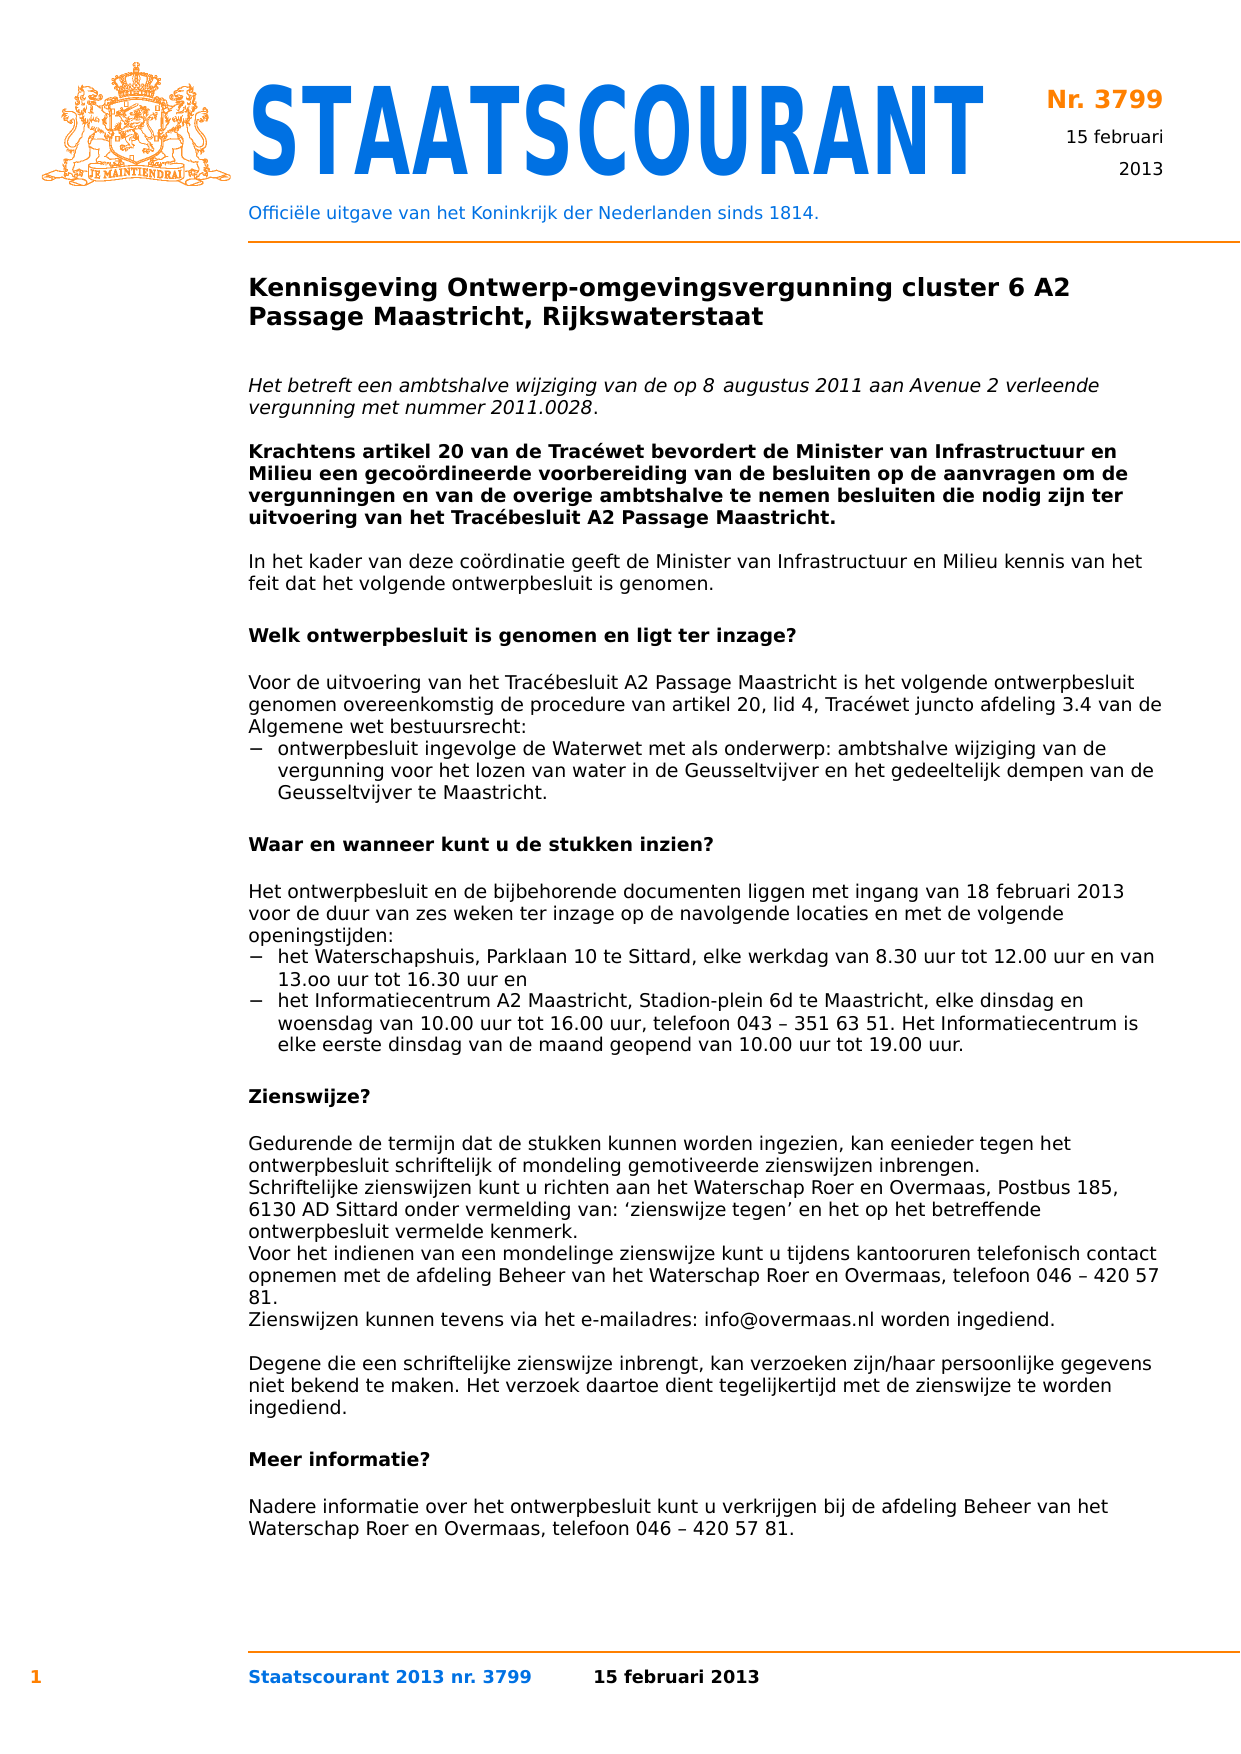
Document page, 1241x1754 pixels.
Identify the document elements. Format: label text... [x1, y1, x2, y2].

subtitle Welk ontwerpbesluit is genomen en ligt ter inzage? [248, 625, 1163, 647]
subtitle Zienswijze? [248, 1086, 1163, 1108]
text Krachtens artikel 20 van de Tracéwet bevordert de Minister van Infrastructuur en Milieu een gecoördineerde voorbereiding van de besluiten op de aanvragen om de vergunningen en van de overige ambtshalve te nemen besluiten die nodig zijn ter uitvoering van het Tracébesluit A2 Passage Maastricht. [248, 441, 1163, 529]
subtitle Waar en wanneer kunt u de stukken inzien? [248, 833, 1163, 856]
table_cell 15 februari [998, 121, 1240, 153]
picture [41, 62, 231, 186]
table_cell 2013 [998, 153, 1240, 203]
text In het kader van deze coördinatie geeft de Minister van Infrastructuur en Milieu kennis van het feit dat het volgende ontwerpbesluit is genomen. [248, 551, 1163, 595]
table_header STAATSCOURANT [248, 62, 998, 203]
text − ontwerpbesluit ingevolge de Waterwet met als onderwerp: ambtshalve wijziging van de vergunning voor het lozen van water in de Geusseltvijver en het gedeeltelijk dempen van de Geusseltvijver te Maastricht. [248, 738, 1163, 803]
text Voor het indienen van een mondelinge zienswijze kunt u tijdens kantooruren telefonisch contact opnemen met de afdeling Beheer van het Waterschap Roer en Overmaas, telefoon 046 – 420 57 81. [248, 1243, 1163, 1309]
table_header [25, 62, 248, 241]
subtitle Kennisgeving Ontwerp-omgevingsvergunning cluster 6 A2 Passage Maastricht, Rijkswaterstaat [248, 273, 1163, 331]
text Gedurende de termijn dat de stukken kunnen worden ingezien, kan eenieder tegen het ontwerpbesluit schriftelijk of mondeling gemotiveerde zienswijzen inbrengen. [248, 1133, 1163, 1177]
text Zienswijzen kunnen tevens via het e-mailadres: info@overmaas.nl worden ingediend. [248, 1309, 1163, 1331]
text − het Informatiecentrum A2 Maastricht, Stadion-plein 6d te Maastricht, elke dinsdag en woensdag van 10.00 uur tot 16.00 uur, telefoon 043 – 351 63 51. Het Informatiecentrum is elke eerste dinsdag van de maand geopend van 10.00 uur tot 19.00 uur. [248, 990, 1163, 1056]
text Het ontwerpbesluit en de bijbehorende documenten liggen met ingang van 18 februari 2013 voor de duur van zes weken ter inzage op de navolgende locaties en met de volgende openingstijden: [248, 881, 1163, 946]
text Het betreft een ambtshalve wijziging van de op 8 augustus 2011 aan Avenue 2 verleende vergunning met nummer 2011.0028. [248, 375, 1163, 419]
text Degene die een schriftelijke zienswijze inbrengt, kan verzoeken zijn/haar persoonlijke gegevens niet bekend te maken. Het verzoek daartoe dient tegelijkertijd met de zienswijze te worden ingediend. [248, 1353, 1163, 1419]
text Nadere informatie over het ontwerpbesluit kunt u verkrijgen bij de afdeling Beheer van het Waterschap Roer en Overmaas, telefoon 046 – 420 57 81. [248, 1496, 1163, 1540]
subtitle Meer informatie? [248, 1449, 1163, 1471]
text Schriftelijke zienswijzen kunt u richten aan het Waterschap Roer en Overmaas, Postbus 185, 6130 AD Sittard onder vermelding van: ‘zienswijze tegen’ en het op het betreffende ontwerpbesluit vermelde kenmerk. [248, 1177, 1163, 1243]
table_cell Officiële uitgave van het Koninkrijk der Nederlanden sinds 1814. [248, 203, 1240, 241]
text Voor de uitvoering van het Tracébesluit A2 Passage Maastricht is het volgende ontwerpbesluit genomen overeenkomstig de procedure van artikel 20, lid 4, Tracéwet juncto afdeling 3.4 van de Algemene wet bestuursrecht: [248, 672, 1163, 738]
table_header Nr. 3799 [998, 62, 1240, 121]
text − het Waterschapshuis, Parklaan 10 te Sittard, elke werkdag van 8.30 uur tot 12.00 uur en van 13.oo uur tot 16.30 uur en [248, 946, 1163, 990]
